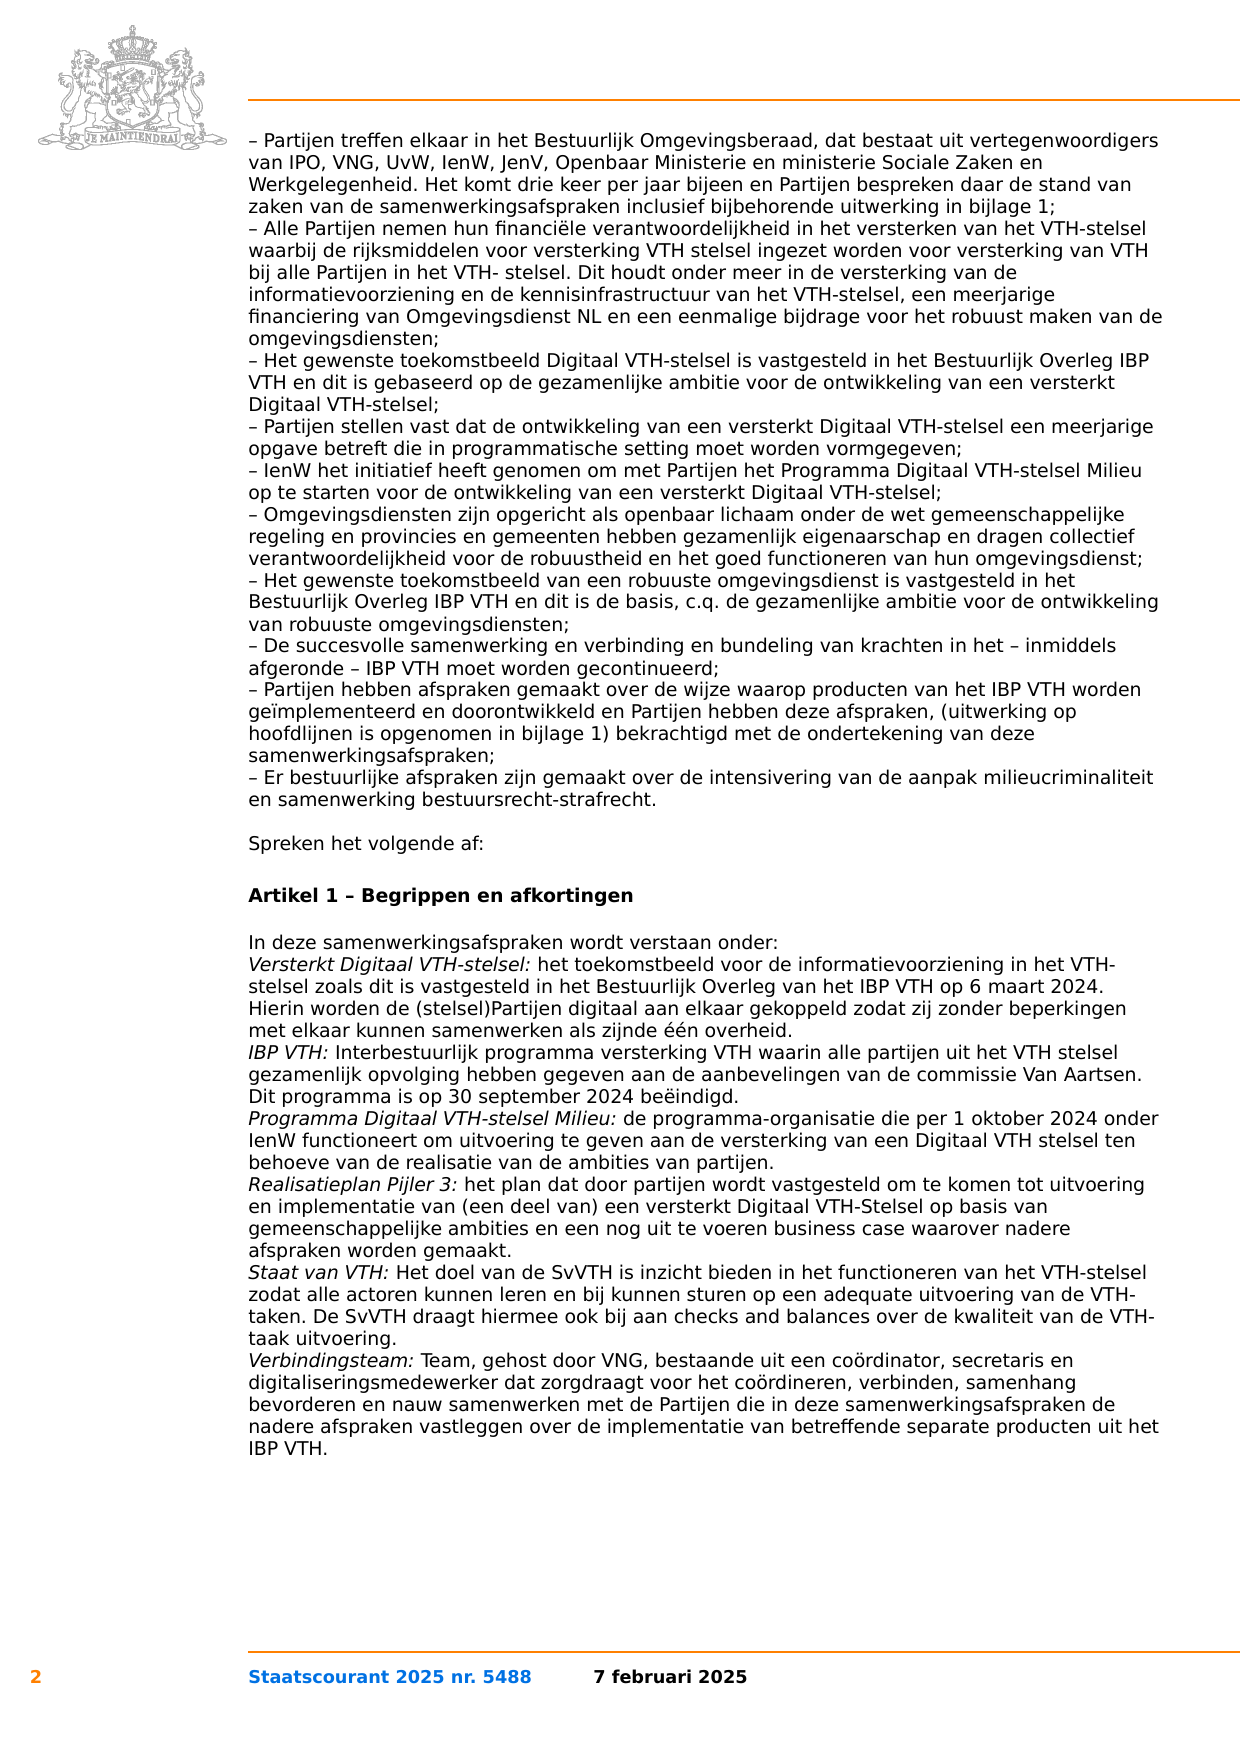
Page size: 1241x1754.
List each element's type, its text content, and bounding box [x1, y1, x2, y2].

text – Partijen hebben afspraken gemaakt over de wijze waarop producten van het IBP VTH worden geïmplementeerd en doorontwikkeld en Partijen hebben deze afspraken, (uitwerking op hoofdlijnen is opgenomen in bijlage 1) bekrachtigd met de ondertekening van deze samenwerkingsafspraken; [248, 679, 1163, 767]
text Spreken het volgende af: [248, 833, 1163, 855]
text Programma Digitaal VTH-stelsel Milieu: de programma-organisatie die per 1 oktober 2024 onder IenW functioneert om uitvoering te geven aan de versterking van een Digitaal VTH stelsel ten behoeve van de realisatie van de ambities van partijen. [248, 1108, 1163, 1174]
text In deze samenwerkingsafspraken wordt verstaan onder: [248, 932, 1163, 954]
subtitle Artikel 1 – Begrippen en afkortingen [248, 885, 1163, 907]
text – Alle Partijen nemen hun financiële verantwoordelijkheid in het versterken van het VTH-stelsel waarbij de rijksmiddelen voor versterking VTH stelsel ingezet worden voor versterking van VTH bij alle Partijen in het VTH- stelsel. Dit houdt onder meer in de versterking van de informatievoorziening en de kennisinfrastructuur van het VTH-stelsel, een meerjarige financiering van Omgevingsdienst NL en een eenmalige bijdrage voor het robuust maken van de omgevingsdiensten; [248, 218, 1163, 350]
text – De succesvolle samenwerking en verbinding en bundeling van krachten in het – inmiddels afgeronde – IBP VTH moet worden gecontinueerd; [248, 635, 1163, 679]
text – Omgevingsdiensten zijn opgericht als openbaar lichaam onder de wet gemeenschappelijke regeling en provincies en gemeenten hebben gezamenlijk eigenaarschap en dragen collectief verantwoordelijkheid voor de robuustheid en het goed functioneren van hun omgevingsdienst; [248, 503, 1163, 569]
text IBP VTH: Interbestuurlijk programma versterking VTH waarin alle partijen uit het VTH stelsel gezamenlijk opvolging hebben gegeven aan de aanbevelingen van de commissie Van Aartsen. Dit programma is op 30 september 2024 beëindigd. [248, 1042, 1163, 1108]
text – Er bestuurlijke afspraken zijn gemaakt over de intensivering van de aanpak milieucriminaliteit en samenwerking bestuursrecht-strafrecht. [248, 767, 1163, 811]
text Verbindingsteam: Team, gehost door VNG, bestaande uit een coördinator, secretaris en digitaliseringsmedewerker dat zorgdraagt voor het coördineren, verbinden, samenhang bevorderen en nauw samenwerken met de Partijen die in deze samenwerkingsafspraken de nadere afspraken vastleggen over de implementatie van betreffende separate producten uit het IBP VTH. [248, 1350, 1163, 1459]
text – IenW het initiatief heeft genomen om met Partijen het Programma Digitaal VTH-stelsel Milieu op te starten voor de ontwikkeling van een versterkt Digitaal VTH-stelsel; [248, 459, 1163, 503]
text – Partijen stellen vast dat de ontwikkeling van een versterkt Digitaal VTH-stelsel een meerjarige opgave betreft die in programmatische setting moet worden vormgegeven; [248, 416, 1163, 459]
text – Het gewenste toekomstbeeld Digitaal VTH-stelsel is vastgesteld in het Bestuurlijk Overleg IBP VTH en dit is gebaseerd op de gezamenlijke ambitie voor de ontwikkeling van een versterkt Digitaal VTH-stelsel; [248, 350, 1163, 416]
picture [38, 25, 227, 150]
text – Partijen treffen elkaar in het Bestuurlijk Omgevingsberaad, dat bestaat uit vertegenwoordigers van IPO, VNG, UvW, IenW, JenV, Openbaar Ministerie en ministerie Sociale Zaken en Werkgelegenheid. Het komt drie keer per jaar bijeen en Partijen bespreken daar de stand van zaken van de samenwerkingsafspraken inclusief bijbehorende uitwerking in bijlage 1; [248, 130, 1163, 218]
text Realisatieplan Pijler 3: het plan dat door partijen wordt vastgesteld om te komen tot uitvoering en implementatie van (een deel van) een versterkt Digitaal VTH-Stelsel op basis van gemeenschappelijke ambities en een nog uit te voeren business case waarover nadere afspraken worden gemaakt. [248, 1174, 1163, 1262]
text – Het gewenste toekomstbeeld van een robuuste omgevingsdienst is vastgesteld in het Bestuurlijk Overleg IBP VTH en dit is de basis, c.q. de gezamenlijke ambitie voor de ontwikkeling van robuuste omgevingsdiensten; [248, 569, 1163, 635]
text Versterkt Digitaal VTH-stelsel: het toekomstbeeld voor de informatievoorziening in het VTH-stelsel zoals dit is vastgesteld in het Bestuurlijk Overleg van het IBP VTH op 6 maart 2024. Hierin worden de (stelsel)Partijen digitaal aan elkaar gekoppeld zodat zij zonder beperkingen met elkaar kunnen samenwerken als zijnde één overheid. [248, 954, 1163, 1042]
text Staat van VTH: Het doel van de SvVTH is inzicht bieden in het functioneren van het VTH-stelsel zodat alle actoren kunnen leren en bij kunnen sturen op een adequate uitvoering van de VTH-taken. De SvVTH draagt hiermee ook bij aan checks and balances over de kwaliteit van de VTH-taak uitvoering. [248, 1262, 1163, 1350]
